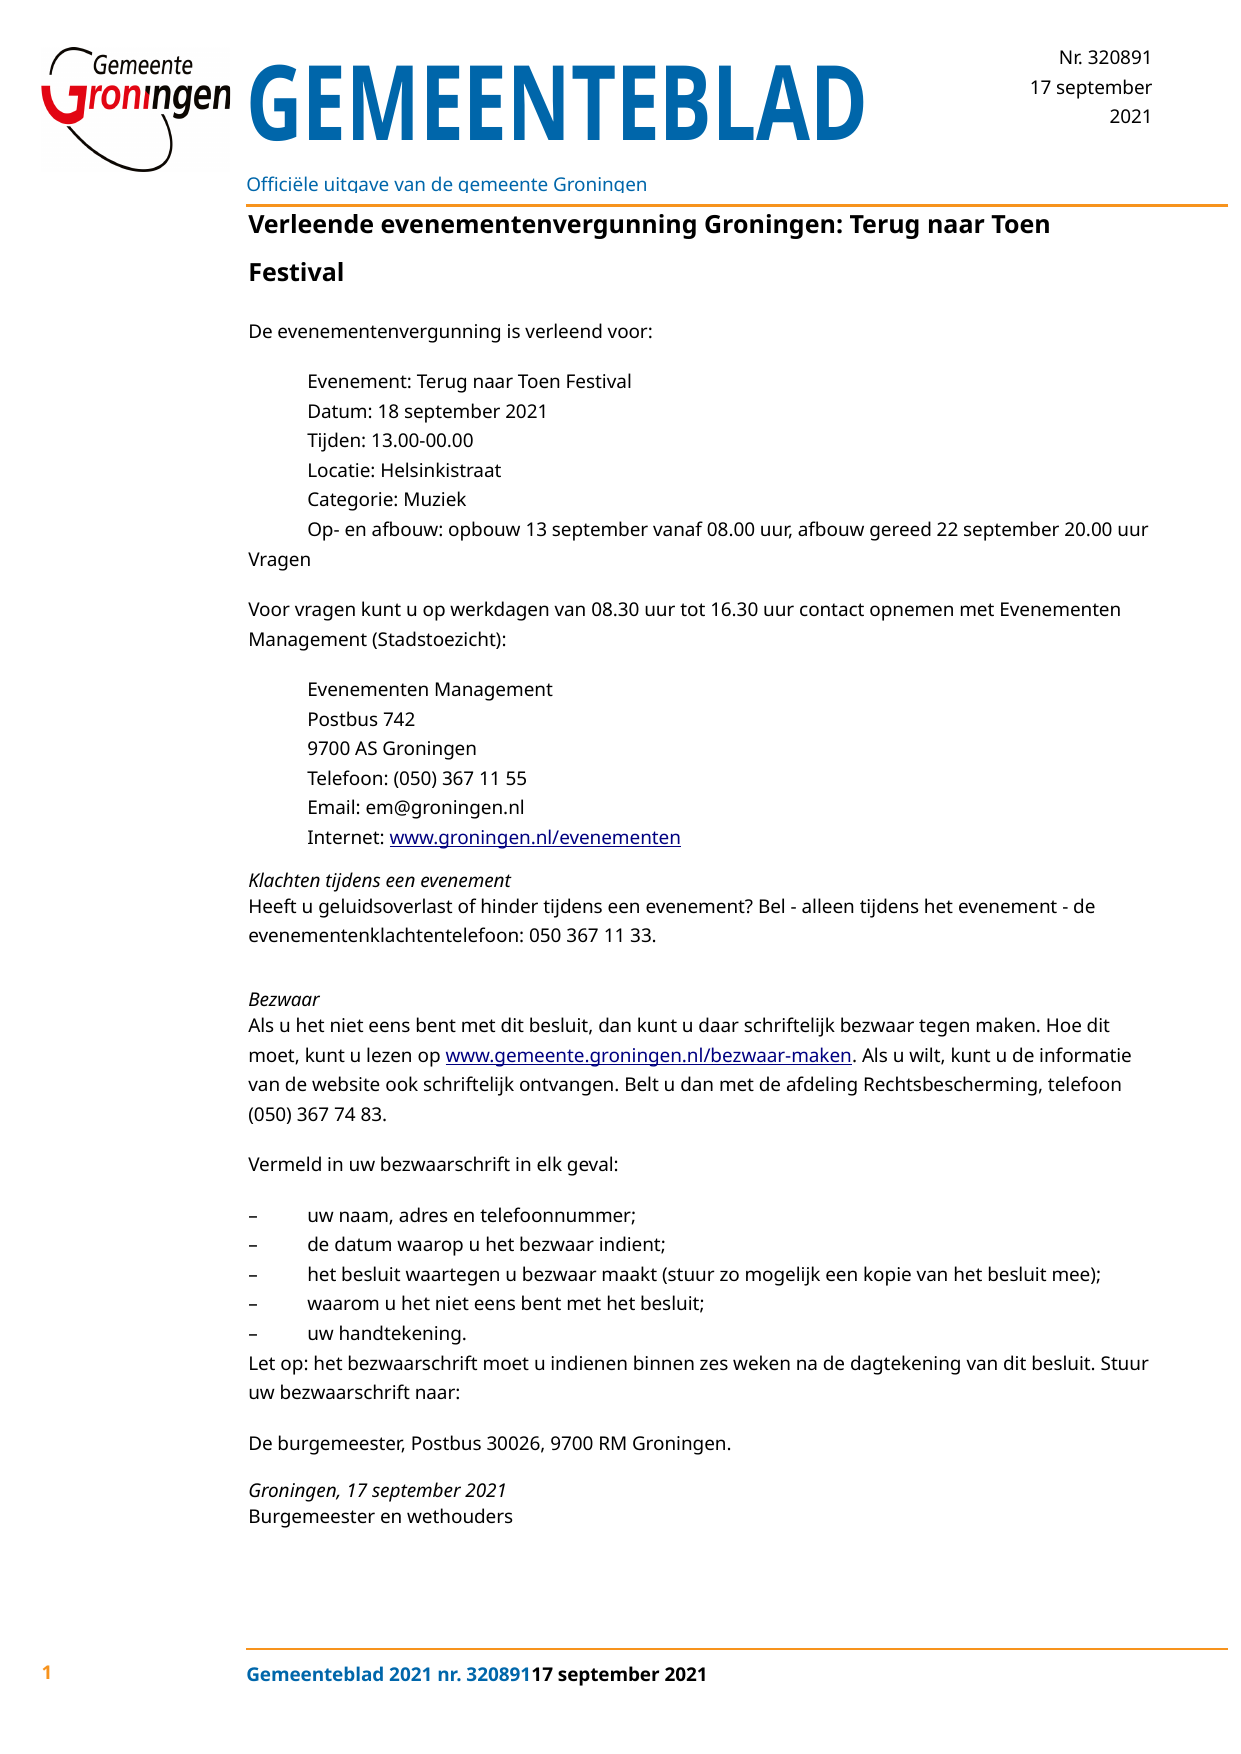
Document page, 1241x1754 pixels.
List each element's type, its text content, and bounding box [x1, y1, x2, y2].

list Categorie: Muziek [248, 487, 1152, 512]
text Vragen [248, 546, 1152, 572]
list Email: em@groningen.nl [248, 794, 1152, 820]
list 9700 AS Groningen [248, 735, 1152, 761]
text Bezwaar [248, 987, 1152, 1012]
list Locatie: Helsinkistraat [248, 457, 1152, 483]
list waarom u het niet eens bent met het besluit; [248, 1291, 1152, 1316]
list de datum waarop u het bezwaar indient; [248, 1231, 1152, 1257]
list Telefoon: (050) 367 11 55 [248, 765, 1152, 791]
text De burgemeester, Postbus 30026, 9700 RM Groningen. [248, 1430, 1152, 1456]
list Evenementen Management [248, 676, 1152, 702]
text Als u het niet eens bent met dit besluit, dan kunt u daar schriftelijk bezwaar tegen maken. Hoe dit moet, kunt u lezen op www.gemeente.groningen.nl/bezwaar-maken. Als u wilt, kunt u de informatie van de website ook schriftelijk ontvangen. Belt u dan met de afdeling Rechtsbescherming, telefoon (050) 367 74 83. [248, 1012, 1152, 1127]
list het besluit waartegen u bezwaar maakt (stuur zo mogelijk een kopie van het besluit mee); [248, 1261, 1152, 1287]
text Let op: het bezwaarschrift moet u indienen binnen zes weken na de dagtekening van dit besluit. Stuur uw bezwaarschrift naar: [248, 1350, 1152, 1405]
list Evenement: Terug naar Toen Festival [248, 368, 1152, 394]
text Heeft u geluidsoverlast of hinder tijdens een evenement? Bel - alleen tijdens het evenement - de evenementenklachtentelefoon: 050 367 11 33. [248, 893, 1152, 948]
picture [41, 47, 231, 172]
list Datum: 18 september 2021 [248, 398, 1152, 424]
list Postbus 742 [248, 706, 1152, 732]
list uw handtekening. [248, 1320, 1152, 1346]
text De evenementenvergunning is verleend voor: [248, 318, 1152, 344]
text Voor vragen kunt u op werkdagen van 08.30 uur tot 16.30 uur contact opnemen met Evenementen Management (Stadstoezicht): [248, 596, 1152, 652]
list Tijden: 13.00-00.00 [248, 427, 1152, 453]
text Groningen, 17 september 2021 [248, 1478, 1152, 1503]
text Verleende evenementenvergunning Groningen: Terug naar Toen Festival [248, 207, 1152, 288]
list Internet: www.groningen.nl/evenementen [248, 824, 1152, 850]
text Burgemeester en wethouders [248, 1503, 1152, 1529]
text Klachten tijdens een evenement [248, 867, 1152, 893]
list Op- en afbouw: opbouw 13 september vanaf 08.00 uur, afbouw gereed 22 september 20.00 uur [248, 516, 1152, 542]
list uw naam, adres en telefoonnummer; [248, 1202, 1152, 1228]
text Vermeld in uw bezwaarschrift in elk geval: [248, 1151, 1152, 1177]
